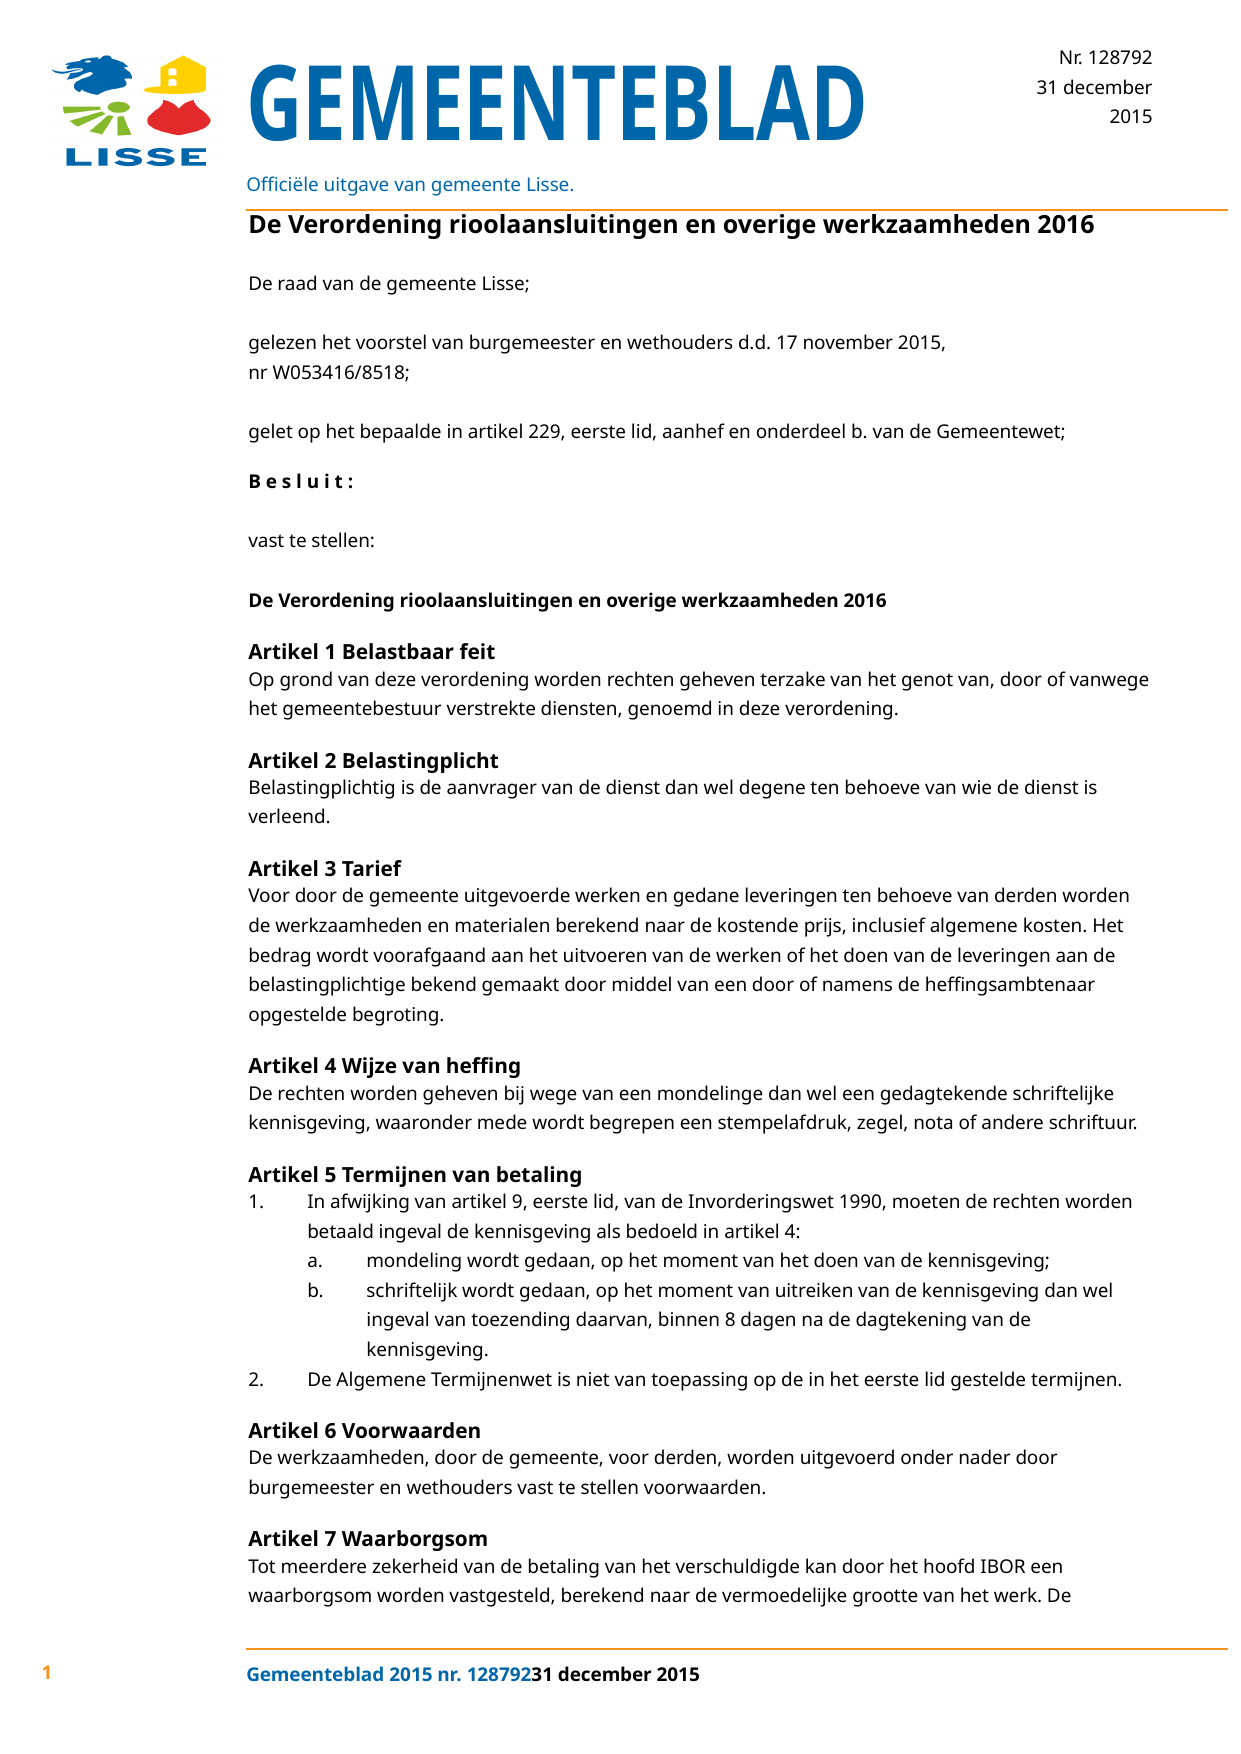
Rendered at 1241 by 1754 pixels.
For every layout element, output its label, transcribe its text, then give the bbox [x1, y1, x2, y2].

list schriftelijk wordt gedaan, op het moment van uitreiken van de kennisgeving dan wel ingeval van toezending daarvan, binnen 8 dagen na de dagtekening van de kennisgeving. [307, 1277, 1152, 1362]
text gelezen het voorstel van burgemeester en wethouders d.d. 17 november 2015, [248, 329, 1152, 355]
text Tot meerdere zekerheid van de betaling van het verschuldigde kan door het hoofd IBOR een waarborgsom worden vastgesteld, berekend naar de vermoedelijke grootte van het werk. De [248, 1553, 1152, 1608]
text Artikel 3 Tarief [248, 854, 1152, 883]
text Belastingplichtig is de aanvrager van de dienst dan wel degene ten behoeve van wie de dienst is verleend. [248, 774, 1152, 829]
text gelet op het bepaalde in artikel 229, eerste lid, aanhef en onderdeel b. van de Gemeentewet; [248, 418, 1152, 444]
text Artikel 1 Belastbaar feit [248, 637, 1152, 666]
text Artikel 5 Termijnen van betaling [248, 1160, 1152, 1188]
text Artikel 7 Waarborgsom [248, 1524, 1152, 1553]
text De rechten worden geheven bij wege van een mondelinge dan wel een gedagtekende schriftelijke kennisgeving, waaronder mede wordt begrepen een stempelafdruk, zegel, nota of andere schriftuur. [248, 1080, 1152, 1135]
text vast te stellen: [248, 528, 1152, 553]
text De werkzaamheden, door de gemeente, voor derden, worden uitgevoerd onder nader door burgemeester en wethouders vast te stellen voorwaarden. [248, 1444, 1152, 1500]
text Artikel 6 Voorwaarden [248, 1416, 1152, 1444]
text Artikel 4 Wijze van heffing [248, 1051, 1152, 1080]
text Op grond van deze verordening worden rechten geheven terzake van het genot van, door of vanwege het gemeentebestuur verstrekte diensten, genoemd in deze verordening. [248, 666, 1152, 721]
text Voor door de gemeente uitgevoerde werken en gedane leveringen ten behoeve van derden worden de werkzaamheden en materialen berekend naar de kostende prijs, inclusief algemene kosten. Het bedrag wordt voorafgaand aan het uitvoeren van de werken of het doen van de leveringen aan de belastingplichtige bekend gemaakt door middel van een door of namens de heffingsambtenaar opgestelde begroting. [248, 883, 1152, 1027]
text B e s l u i t : [248, 468, 1152, 494]
text De Verordening rioolaansluitingen en overige werkzaamheden 2016 [248, 211, 1152, 241]
list In afwijking van artikel 9, eerste lid, van de Invorderingswet 1990, moeten de rechten worden betaald ingeval de kennisgeving als bedoeld in artikel 4: [248, 1188, 1152, 1243]
text De Verordening rioolaansluitingen en overige werkzaamheden 2016 [248, 587, 1152, 613]
list mondeling wordt gedaan, op het moment van het doen van de kennisgeving; [307, 1247, 1152, 1273]
text nr W053416/8518; [248, 359, 1152, 385]
list De Algemene Termijnenwet is niet van toepassing op de in het eerste lid gestelde termijnen. [248, 1366, 1152, 1391]
text De raad van de gemeente Lisse; [248, 270, 1152, 296]
picture [41, 47, 231, 172]
text Artikel 2 Belastingplicht [248, 746, 1152, 774]
